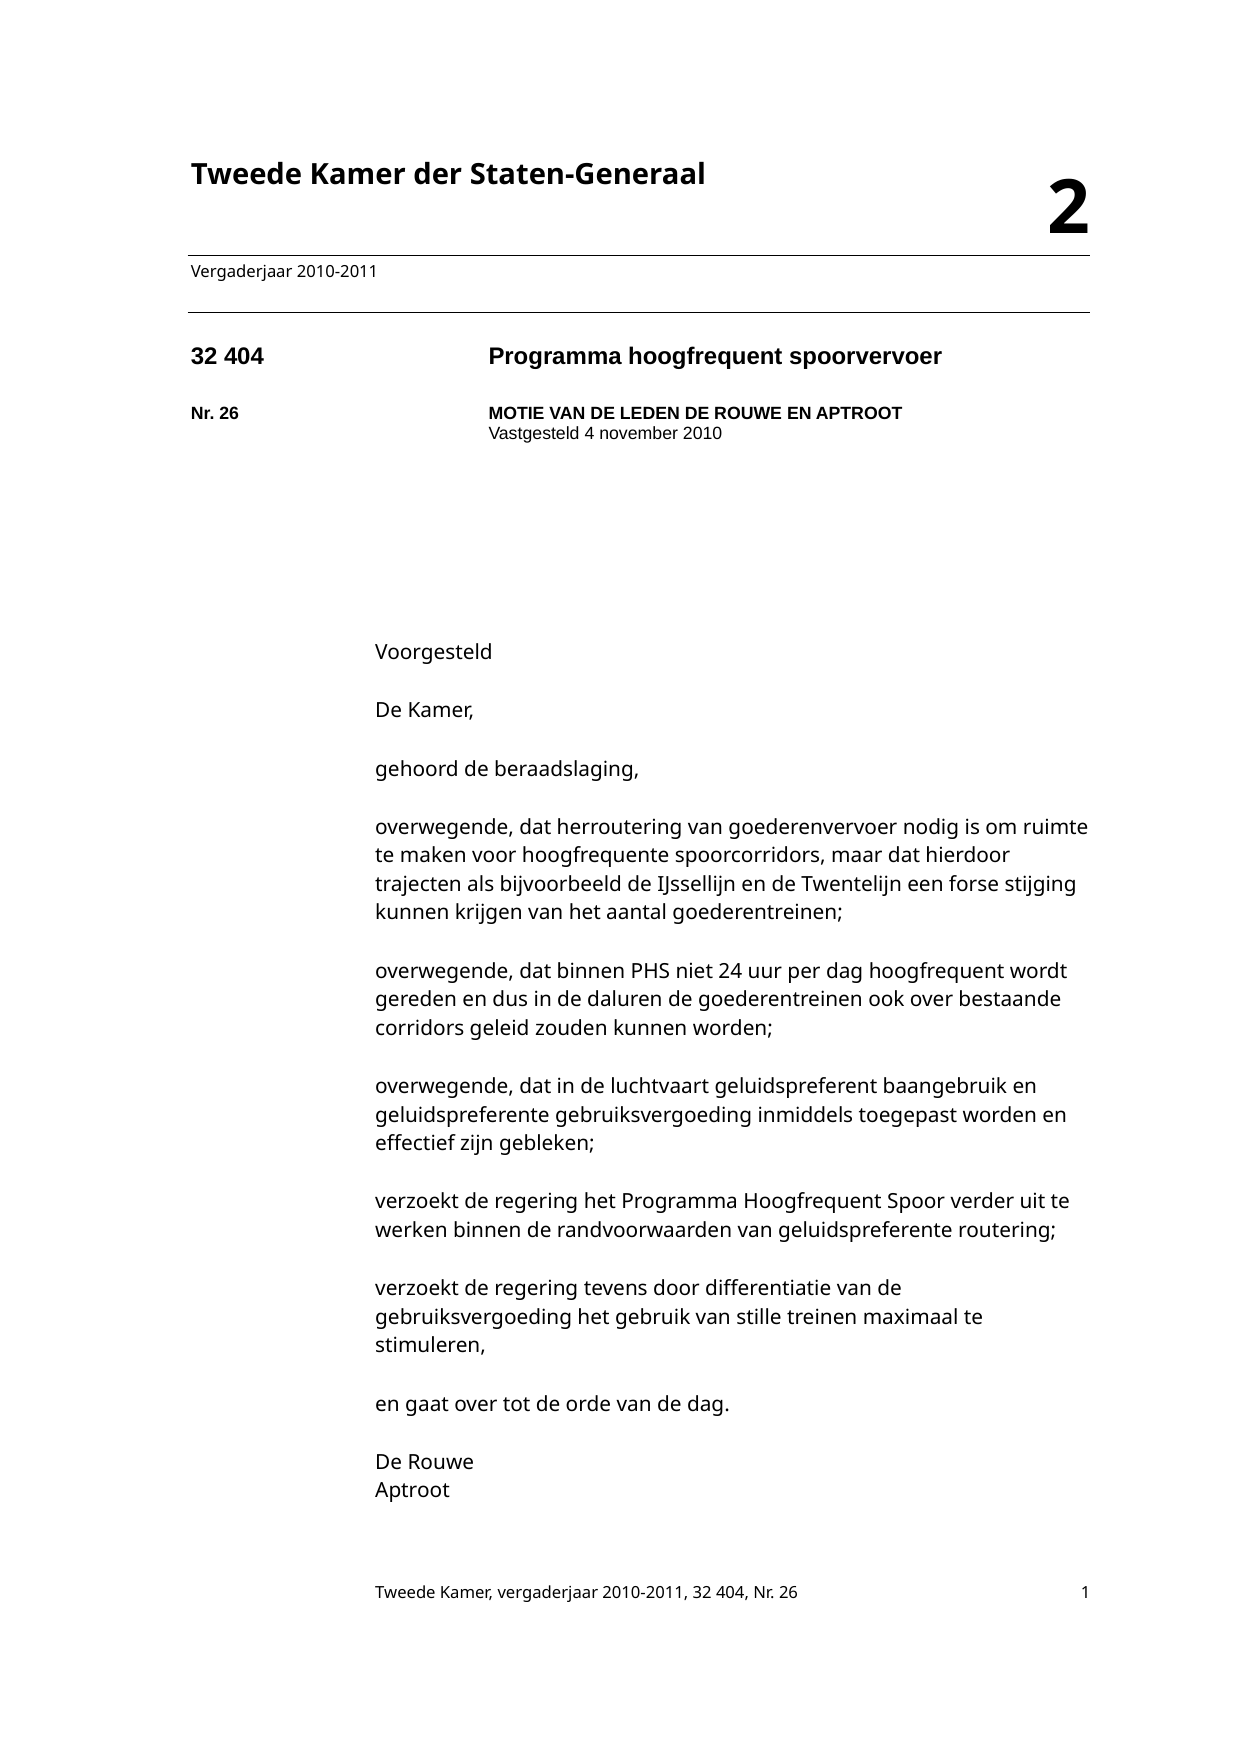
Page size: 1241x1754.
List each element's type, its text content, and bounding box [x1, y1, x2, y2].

table_cell Vergaderjaar 2010-2011 [188, 256, 485, 312]
table_cell MOTIE VAN DE LEDEN DE ROUWE EN APTROOT Vastgesteld 4 november 2010 [485, 399, 1090, 518]
text verzoekt de regering tevens door differentiatie van de gebruiksvergoeding het gebruik van stille treinen maximaal te stimuleren, [375, 1273, 1090, 1359]
text De Rouwe [375, 1447, 1090, 1476]
text overwegende, dat herroutering van goederenvervoer nodig is om ruimte te maken voor hoogfrequente spoorcorridors, maar dat hierdoor trajecten als bijvoorbeeld de IJssellijn en de Twentelijn een forse stijging kunnen krijgen van het aantal goederentreinen; [375, 812, 1090, 926]
table_cell [485, 313, 1090, 339]
text overwegende, dat in de luchtvaart geluidspreferent baangebruik en geluidspreferente gebruiksvergoeding inmiddels toegepast worden en effectief zijn gebleken; [375, 1071, 1090, 1157]
table_header 2 [910, 150, 1090, 255]
text Voorgesteld [375, 637, 1090, 665]
table_cell Programma hoogfrequent spoorvervoer [485, 339, 1090, 399]
table_cell Nr. 26 [188, 399, 485, 518]
text De Kamer, [375, 695, 1090, 724]
text overwegende, dat binnen PHS niet 24 uur per dag hoogfrequent wordt gereden en dus in de daluren de goederentreinen ook over bestaande corridors geleid zouden kunnen worden; [375, 956, 1090, 1041]
text en gaat over tot de orde van de dag. [375, 1389, 1090, 1417]
table_cell [485, 256, 1090, 312]
text gehoord de beraadslaging, [375, 754, 1090, 782]
text verzoekt de regering het Programma Hoogfrequent Spoor verder uit te werken binnen de randvoorwaarden van geluidspreferente routering; [375, 1187, 1090, 1243]
table_cell [188, 313, 485, 339]
table_cell 32 404 [188, 339, 485, 399]
table_header Tweede Kamer der Staten-Generaal [188, 150, 909, 255]
text Aptroot [375, 1476, 1090, 1504]
